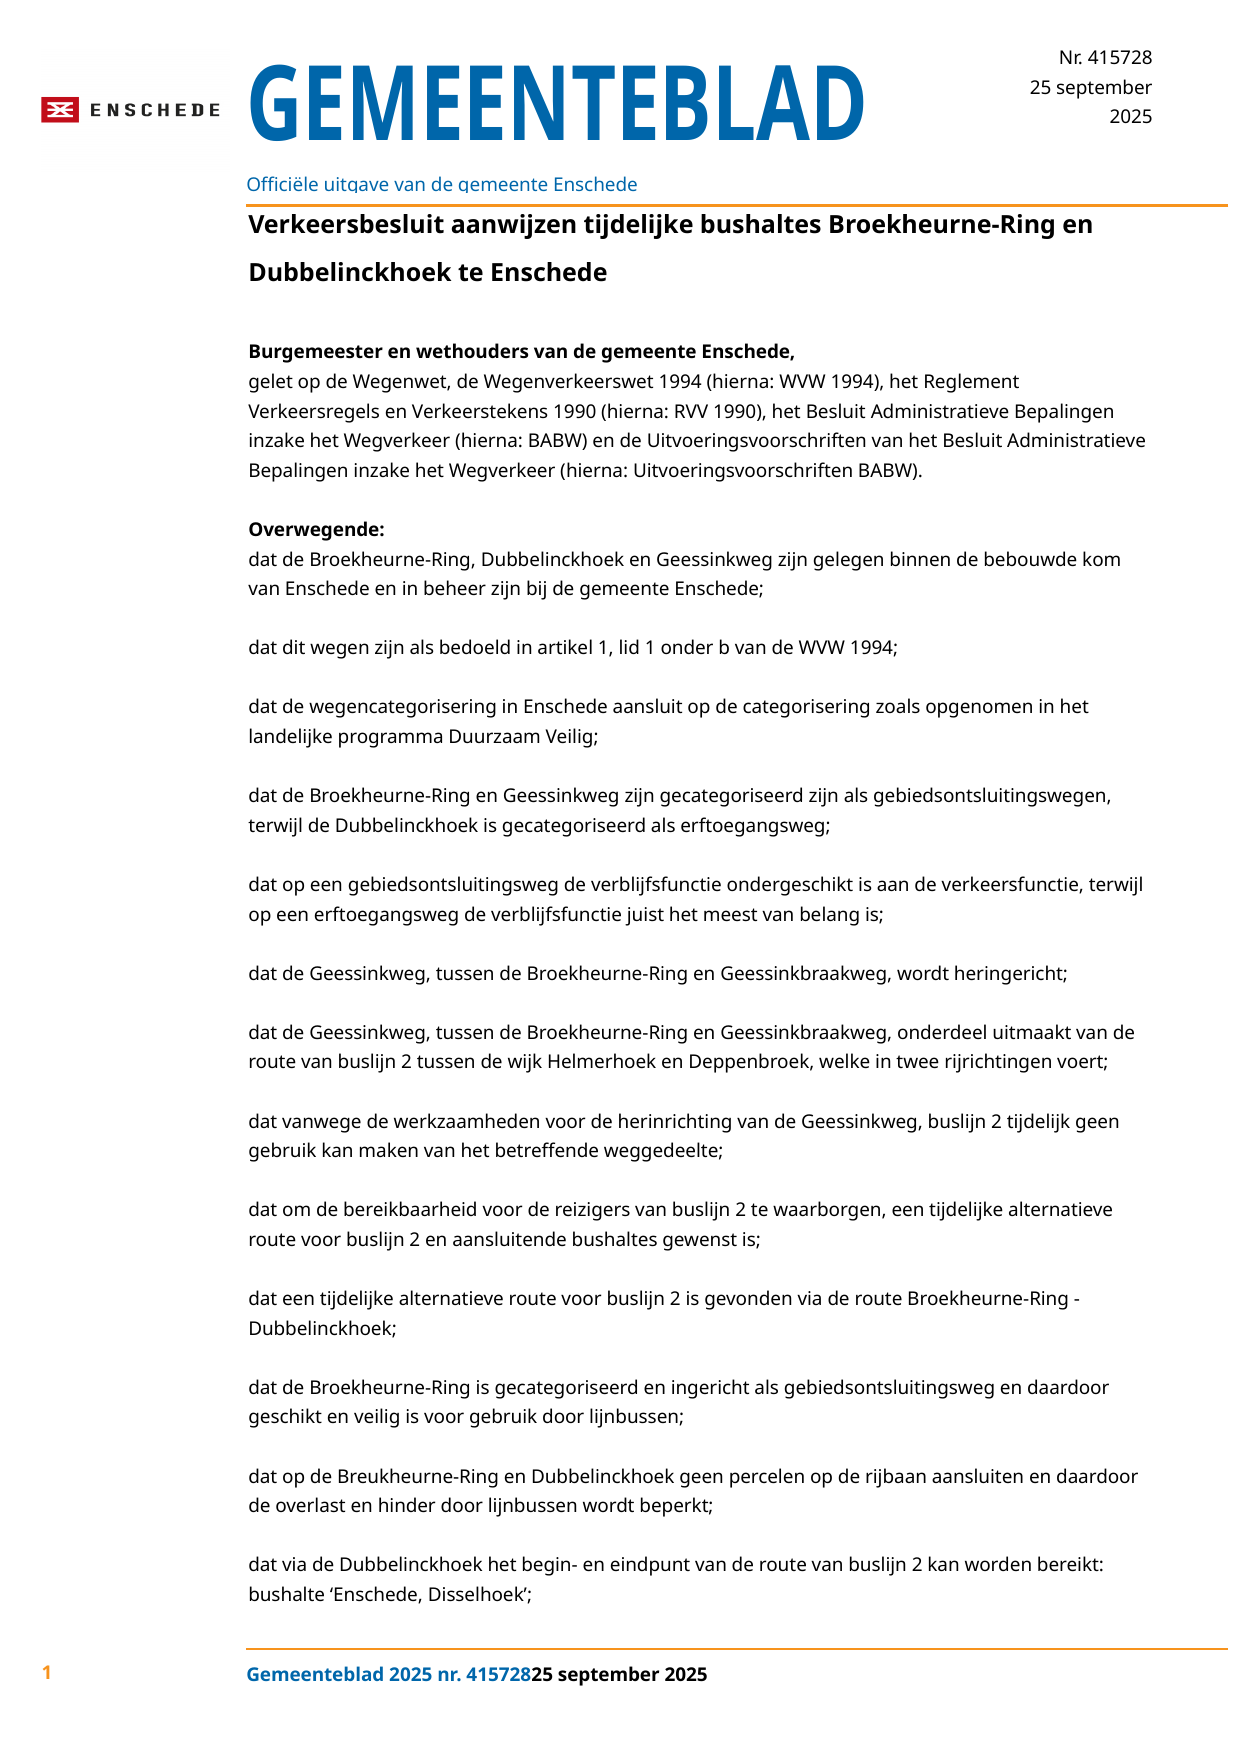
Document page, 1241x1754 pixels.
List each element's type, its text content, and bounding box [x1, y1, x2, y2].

text dat een tijdelijke alternatieve route voor buslijn 2 is gevonden via de route Broekheurne-Ring - Dubbelinckhoek; [248, 1285, 1152, 1341]
text Burgemeester en wethouders van de gemeente Enschede, [248, 339, 1152, 364]
text Verkeersbesluit aanwijzen tijdelijke bushaltes Broekheurne-Ring en Dubbelinckhoek te Enschede [248, 207, 1152, 288]
text dat de wegencategorisering in Enschede aansluit op de categorisering zoals opgenomen in het landelijke programma Duurzaam Veilig; [248, 694, 1152, 749]
text dat vanwege de werkzaamheden voor de herinrichting van de Geessinkweg, buslijn 2 tijdelijk geen gebruik kan maken van het betreffende weggedeelte; [248, 1108, 1152, 1163]
text dat de Geessinkweg, tussen de Broekheurne-Ring en Geessinkbraakweg, wordt heringericht; [248, 960, 1152, 986]
text gelet op de Wegenwet, de Wegenverkeerswet 1994 (hierna: WVW 1994), het Reglement Verkeersregels en Verkeerstekens 1990 (hierna: RVV 1990), het Besluit Administratieve Bepalingen inzake het Wegverkeer (hierna: BABW) en de Uitvoeringsvoorschriften van het Besluit Administratieve Bepalingen inzake het Wegverkeer (hierna: Uitvoeringsvoorschriften BABW). [248, 368, 1152, 483]
picture [41, 47, 231, 172]
text dat om de bereikbaarheid voor de reizigers van buslijn 2 te waarborgen, een tijdelijke alternatieve route voor buslijn 2 en aansluitende bushaltes gewenst is; [248, 1197, 1152, 1252]
text dat dit wegen zijn als bedoeld in artikel 1, lid 1 onder b van de WVW 1994; [248, 634, 1152, 660]
text dat de Broekheurne-Ring, Dubbelinckhoek en Geessinkweg zijn gelegen binnen de bebouwde kom van Enschede en in beheer zijn bij de gemeente Enschede; [248, 546, 1152, 601]
text dat op de Breukheurne-Ring en Dubbelinckhoek geen percelen op de rijbaan aansluiten en daardoor de overlast en hinder door lijnbussen wordt beperkt; [248, 1463, 1152, 1518]
text Overwegende: [248, 516, 1152, 542]
text dat de Broekheurne-Ring en Geessinkweg zijn gecategoriseerd zijn als gebiedsontsluitingswegen, terwijl de Dubbelinckhoek is gecategoriseerd als erftoegangsweg; [248, 782, 1152, 838]
text dat via de Dubbelinckhoek het begin- en eindpunt van de route van buslijn 2 kan worden bereikt: bushalte ‘Enschede, Disselhoek’; [248, 1552, 1152, 1607]
text dat de Geessinkweg, tussen de Broekheurne-Ring en Geessinkbraakweg, onderdeel uitmaakt van de route van buslijn 2 tussen de wijk Helmerhoek en Deppenbroek, welke in twee rijrichtingen voert; [248, 1019, 1152, 1074]
text dat op een gebiedsontsluitingsweg de verblijfsfunctie ondergeschikt is aan de verkeersfunctie, terwijl op een erftoegangsweg de verblijfsfunctie juist het meest van belang is; [248, 871, 1152, 926]
text dat de Broekheurne-Ring is gecategoriseerd en ingericht als gebiedsontsluitingsweg en daardoor geschikt en veilig is voor gebruik door lijnbussen; [248, 1374, 1152, 1429]
